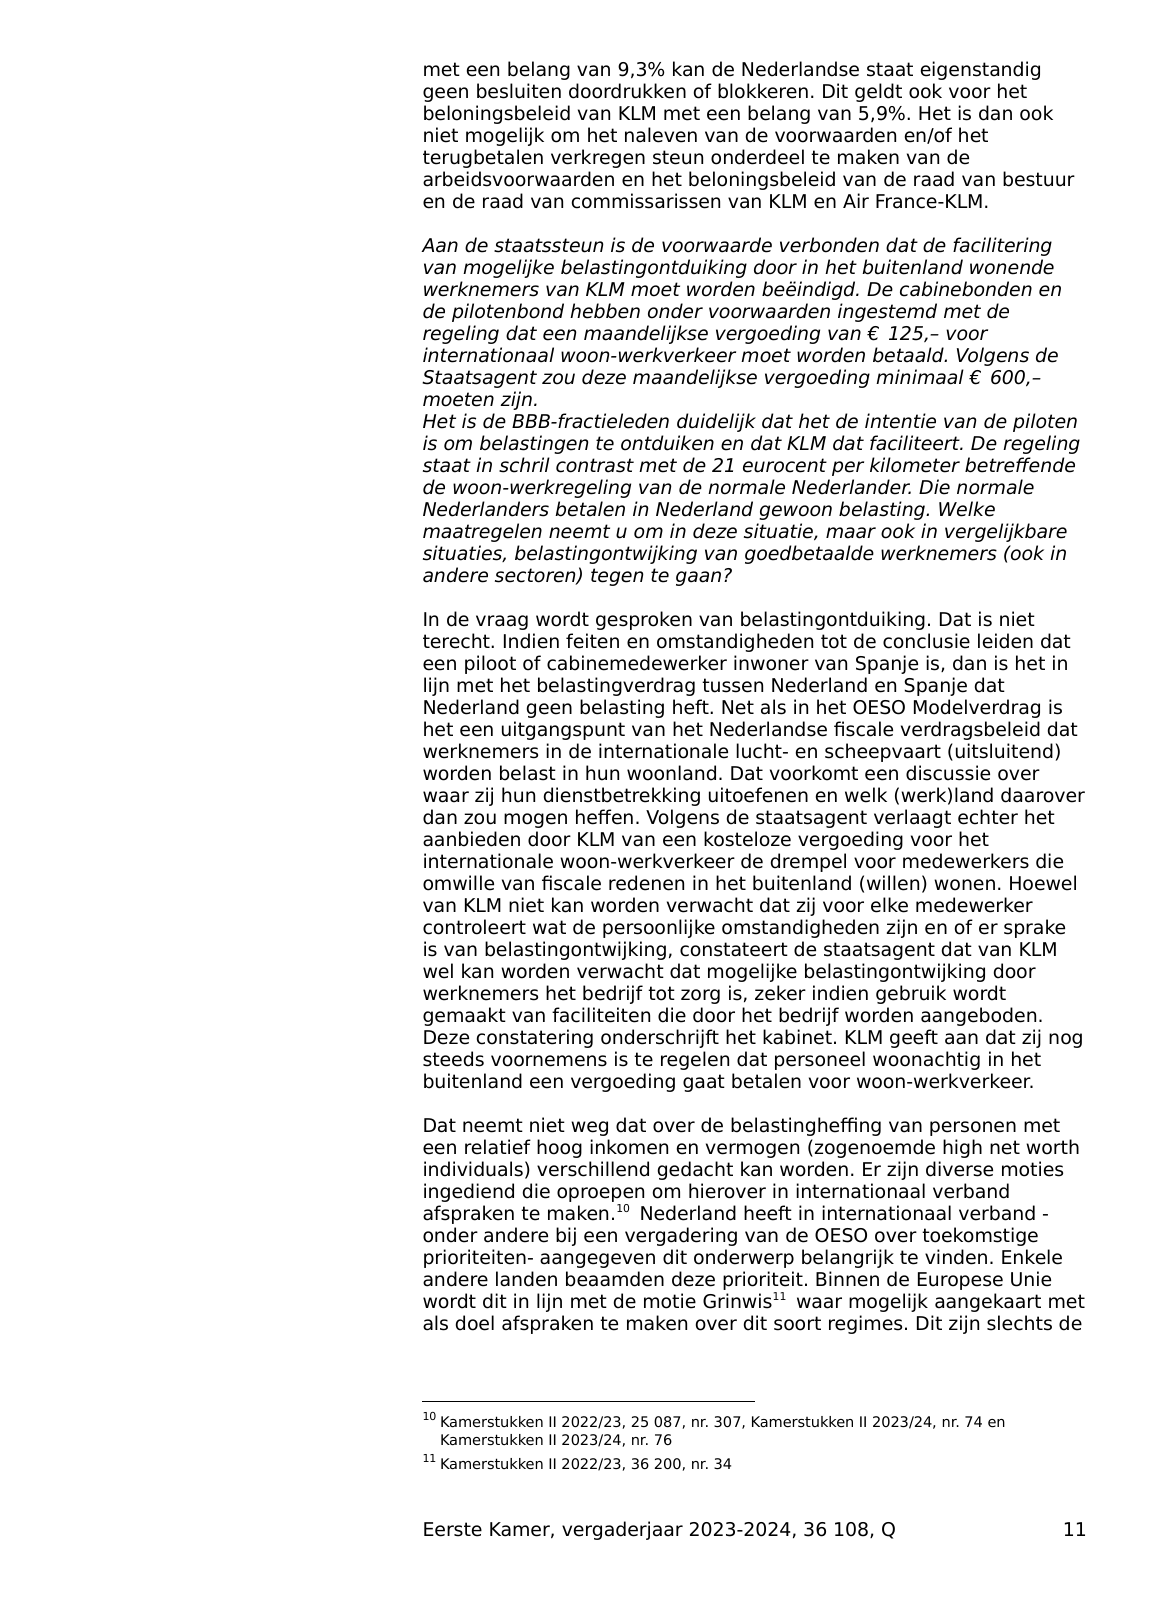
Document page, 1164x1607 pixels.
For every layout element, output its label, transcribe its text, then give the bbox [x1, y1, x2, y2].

text In de vraag wordt gesproken van belastingontduiking. Dat is niet terecht. Indien feiten en omstandigheden tot de conclusie leiden dat een piloot of cabinemedewerker inwoner van Spanje is, dan is het in lijn met het belastingverdrag tussen Nederland en Spanje dat Nederland geen belasting heft. Net als in het OESO Modelverdrag is het een uitgangspunt van het Nederlandse fiscale verdragsbeleid dat werknemers in de internationale lucht- en scheepvaart (uitsluitend) worden belast in hun woonland. Dat voorkomt een discussie over waar zij hun dienstbetrekking uitoefenen en welk (werk)land daarover dan zou mogen heffen. Volgens de staatsagent verlaagt echter het aanbieden door KLM van een kosteloze vergoeding voor het internationale woon-werkverkeer de drempel voor medewerkers die omwille van fiscale redenen in het buitenland (willen) wonen. Hoewel van KLM niet kan worden verwacht dat zij voor elke medewerker controleert wat de persoonlijke omstandigheden zijn en of er sprake is van belastingontwijking, constateert de staatsagent dat van KLM wel kan worden verwacht dat mogelijke belastingontwijking door werknemers het bedrijf tot zorg is, zeker indien gebruik wordt gemaakt van faciliteiten die door het bedrijf worden aangeboden. Deze constatering onderschrijft het kabinet. KLM geeft aan dat zij nog steeds voornemens is te regelen dat personeel woonachtig in het buitenland een vergoeding gaat betalen voor woon-werkverkeer. [422, 609, 1087, 1092]
text Aan de staatssteun is de voorwaarde verbonden dat de facilitering van mogelijke belastingontduiking door in het buitenland wonende werknemers van KLM moet worden beëindigd. De cabinebonden en de pilotenbond hebben onder voorwaarden ingestemd met de regeling dat een maandelijkse vergoeding van € 125,– voor internationaal woon-werkverkeer moet worden betaald. Volgens de Staatsagent zou deze maandelijkse vergoeding minimaal € 600,– moeten zijn. [422, 235, 1087, 411]
text Dat neemt niet weg dat over de belastingheffing van personen met een relatief hoog inkomen en vermogen (zogenoemde high net worth individuals) verschillend gedacht kan worden. Er zijn diverse moties ingediend die oproepen om hierover in internationaal verband afspraken te maken. Nederland heeft in internationaal verband -onder andere bij een vergadering van de OESO over toekomstige prioriteiten- aangegeven dit onderwerp belangrijk te vinden. Enkele andere landen beaamden deze prioriteit. Binnen de Europese Unie wordt dit in lijn met de motie Grinwis waar mogelijk aangekaart met als doel afspraken te maken over dit soort regimes. Dit zijn slechts de [422, 1115, 1087, 1334]
text Het is de BBB-fractieleden duidelijk dat het de intentie van de piloten is om belastingen te ontduiken en dat KLM dat faciliteert. De regeling staat in schril contrast met de 21 eurocent per kilometer betreffende de woon-werkregeling van de normale Nederlander. Die normale Nederlanders betalen in Nederland gewoon belasting. Welke maatregelen neemt u om in deze situatie, maar ook in vergelijkbare situaties, belastingontwijking van goedbetaalde werknemers (ook in andere sectoren) tegen te gaan? [422, 411, 1087, 587]
text met een belang van 9,3% kan de Nederlandse staat eigenstandig geen besluiten doordrukken of blokkeren. Dit geldt ook voor het beloningsbeleid van KLM met een belang van 5,9%. Het is dan ook niet mogelijk om het naleven van de voorwaarden en/of het terugbetalen verkregen steun onderdeel te maken van de arbeidsvoorwaarden en het beloningsbeleid van de raad van bestuur en de raad van commissarissen van KLM en Air France-KLM. [422, 59, 1087, 213]
text Kamerstukken II 2022/23, 36 200, nr. 34 [422, 1452, 1087, 1474]
text Kamerstukken II 2022/23, 25 087, nr. 307, Kamerstukken II 2023/24, nr. 74 en Kamerstukken II 2023/24, nr. 76 [422, 1410, 1087, 1449]
